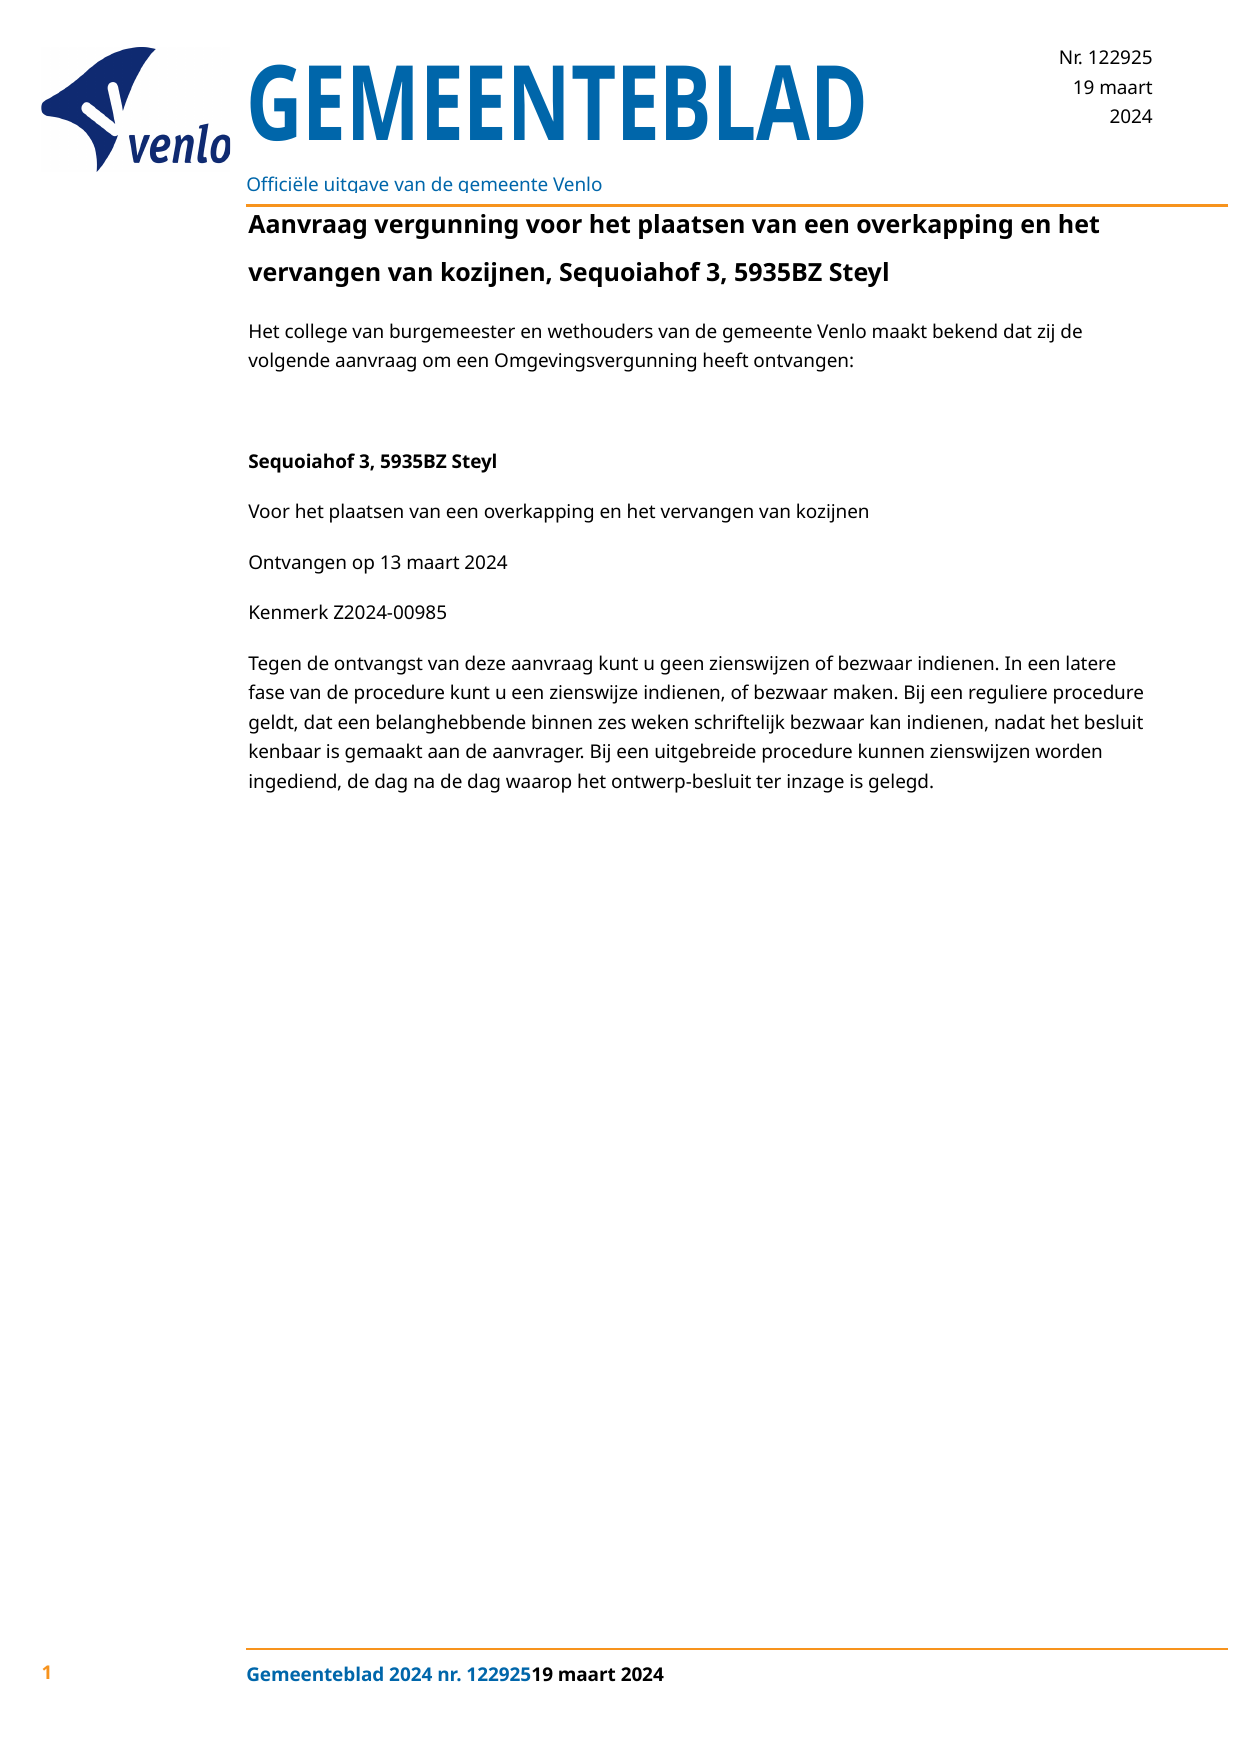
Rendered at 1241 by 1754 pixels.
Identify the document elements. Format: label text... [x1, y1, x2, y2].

text Ontvangen op 13 maart 2024 [248, 549, 1152, 575]
text Tegen de ontvangst van deze aanvraag kunt u geen zienswijzen of bezwaar indienen. In een latere fase van de procedure kunt u een zienswijze indienen, of bezwaar maken. Bij een reguliere procedure geldt, dat een belanghebbende binnen zes weken schriftelijk bezwaar kan indienen, nadat het besluit kenbaar is gemaakt aan de aanvrager. Bij een uitgebreide procedure kunnen zienswijzen worden ingediend, de dag na de dag waarop het ontwerp-besluit ter inzage is gelegd. [248, 650, 1152, 794]
text Sequoiahof 3, 5935BZ Steyl [248, 448, 1152, 474]
text Het college van burgemeester en wethouders van de gemeente Venlo maakt bekend dat zij de volgende aanvraag om een Omgevingsvergunning heeft ontvangen: [248, 318, 1152, 373]
text Aanvraag vergunning voor het plaatsen van een overkapping en het vervangen van kozijnen, Sequoiahof 3, 5935BZ Steyl [248, 207, 1152, 288]
text Kenmerk Z2024-00985 [248, 599, 1152, 625]
text Voor het plaatsen van een overkapping en het vervangen van kozijnen [248, 499, 1152, 524]
picture [41, 47, 231, 172]
